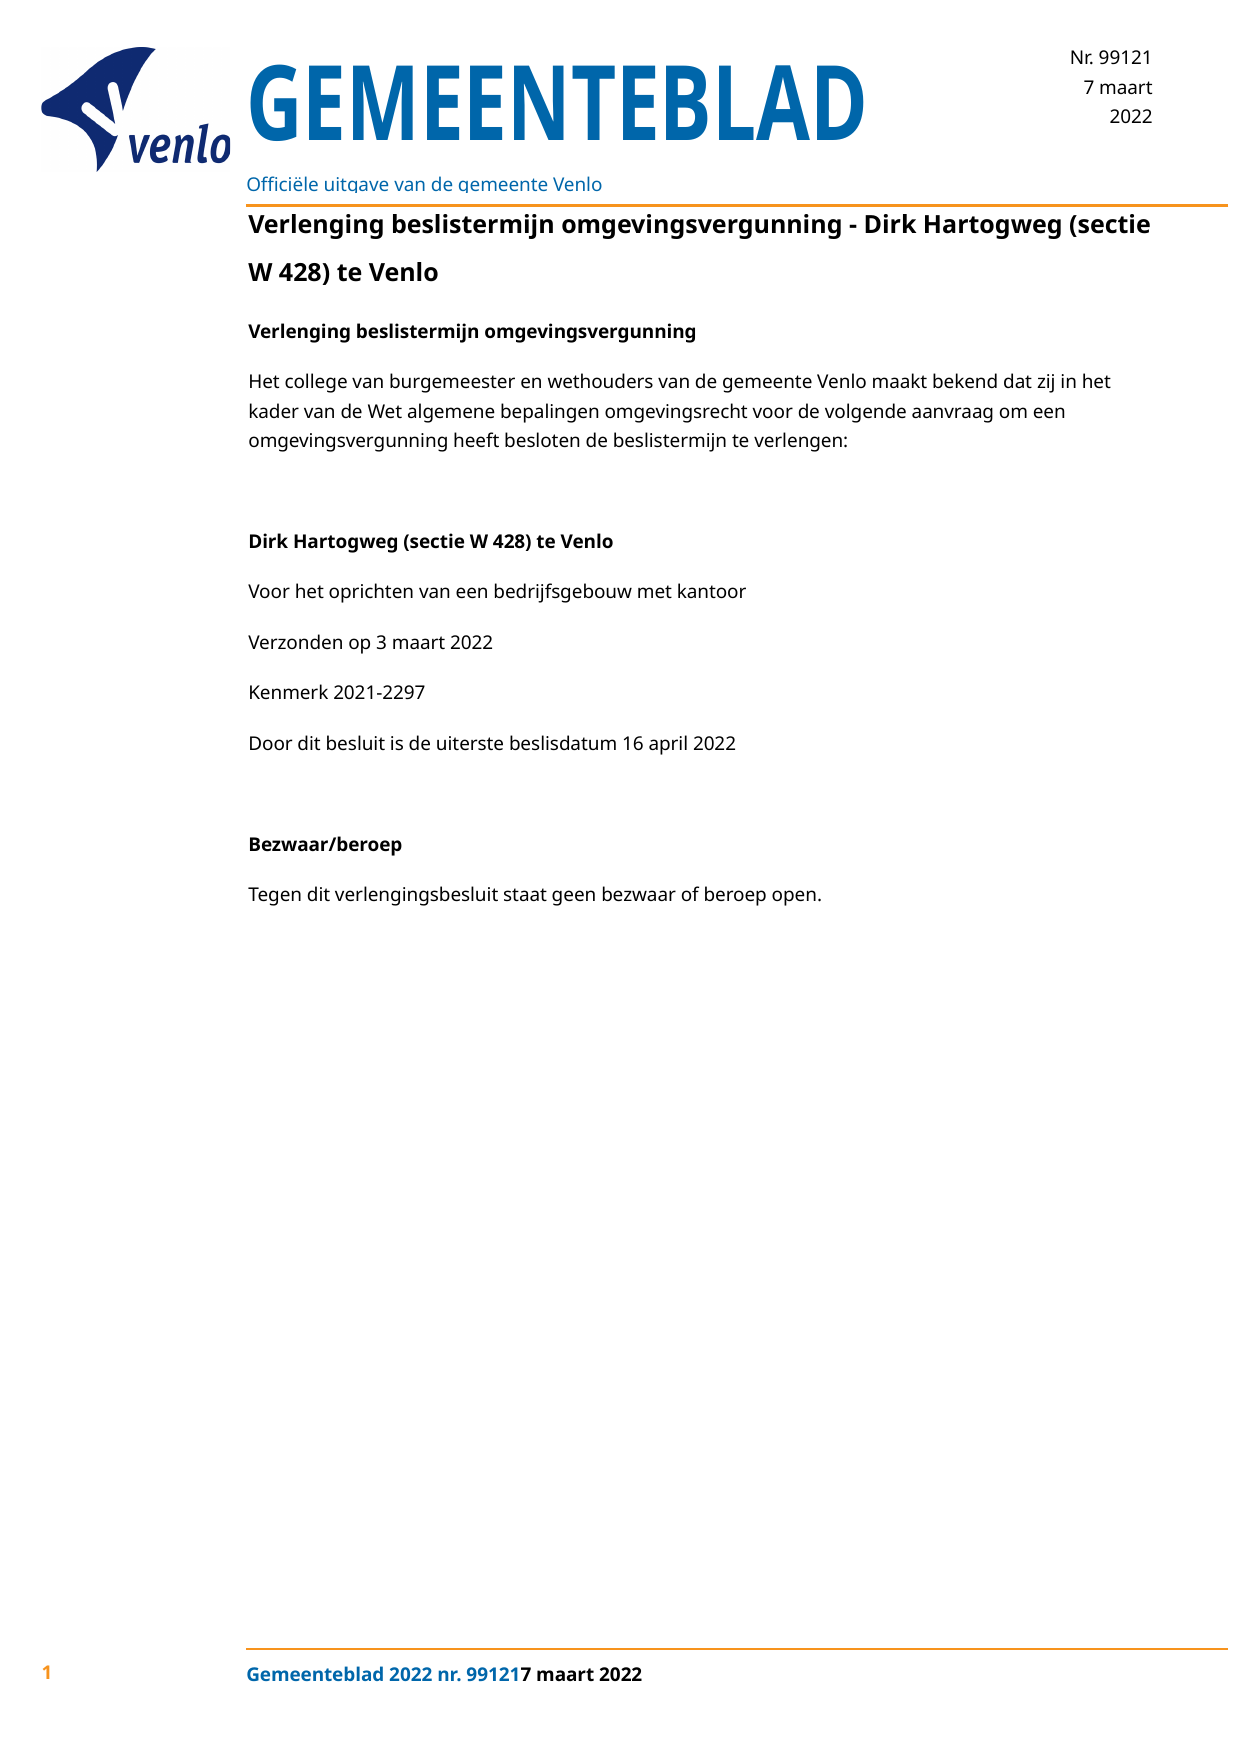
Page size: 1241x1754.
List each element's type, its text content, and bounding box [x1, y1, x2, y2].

text Door dit besluit is de uiterste beslisdatum 16 april 2022 [248, 730, 1152, 756]
picture [41, 47, 231, 172]
text Voor het oprichten van een bedrijfsgebouw met kantoor [248, 579, 1152, 604]
text Verlenging beslistermijn omgevingsvergunning [248, 318, 1152, 344]
text Kenmerk 2021-2297 [248, 679, 1152, 705]
text Tegen dit verlengingsbesluit staat geen bezwaar of beroep open. [248, 881, 1152, 907]
text Het college van burgemeester en wethouders van de gemeente Venlo maakt bekend dat zij in het kader van de Wet algemene bepalingen omgevingsrecht voor de volgende aanvraag om een omgevingsvergunning heeft besloten de beslistermijn te verlengen: [248, 368, 1152, 453]
text Dirk Hartogweg (sectie W 428) te Venlo [248, 528, 1152, 554]
text Bezwaar/beroep [248, 831, 1152, 857]
text Verlenging beslistermijn omgevingsvergunning - Dirk Hartogweg (sectie W 428) te Venlo [248, 207, 1152, 288]
text Verzonden op 3 maart 2022 [248, 629, 1152, 655]
